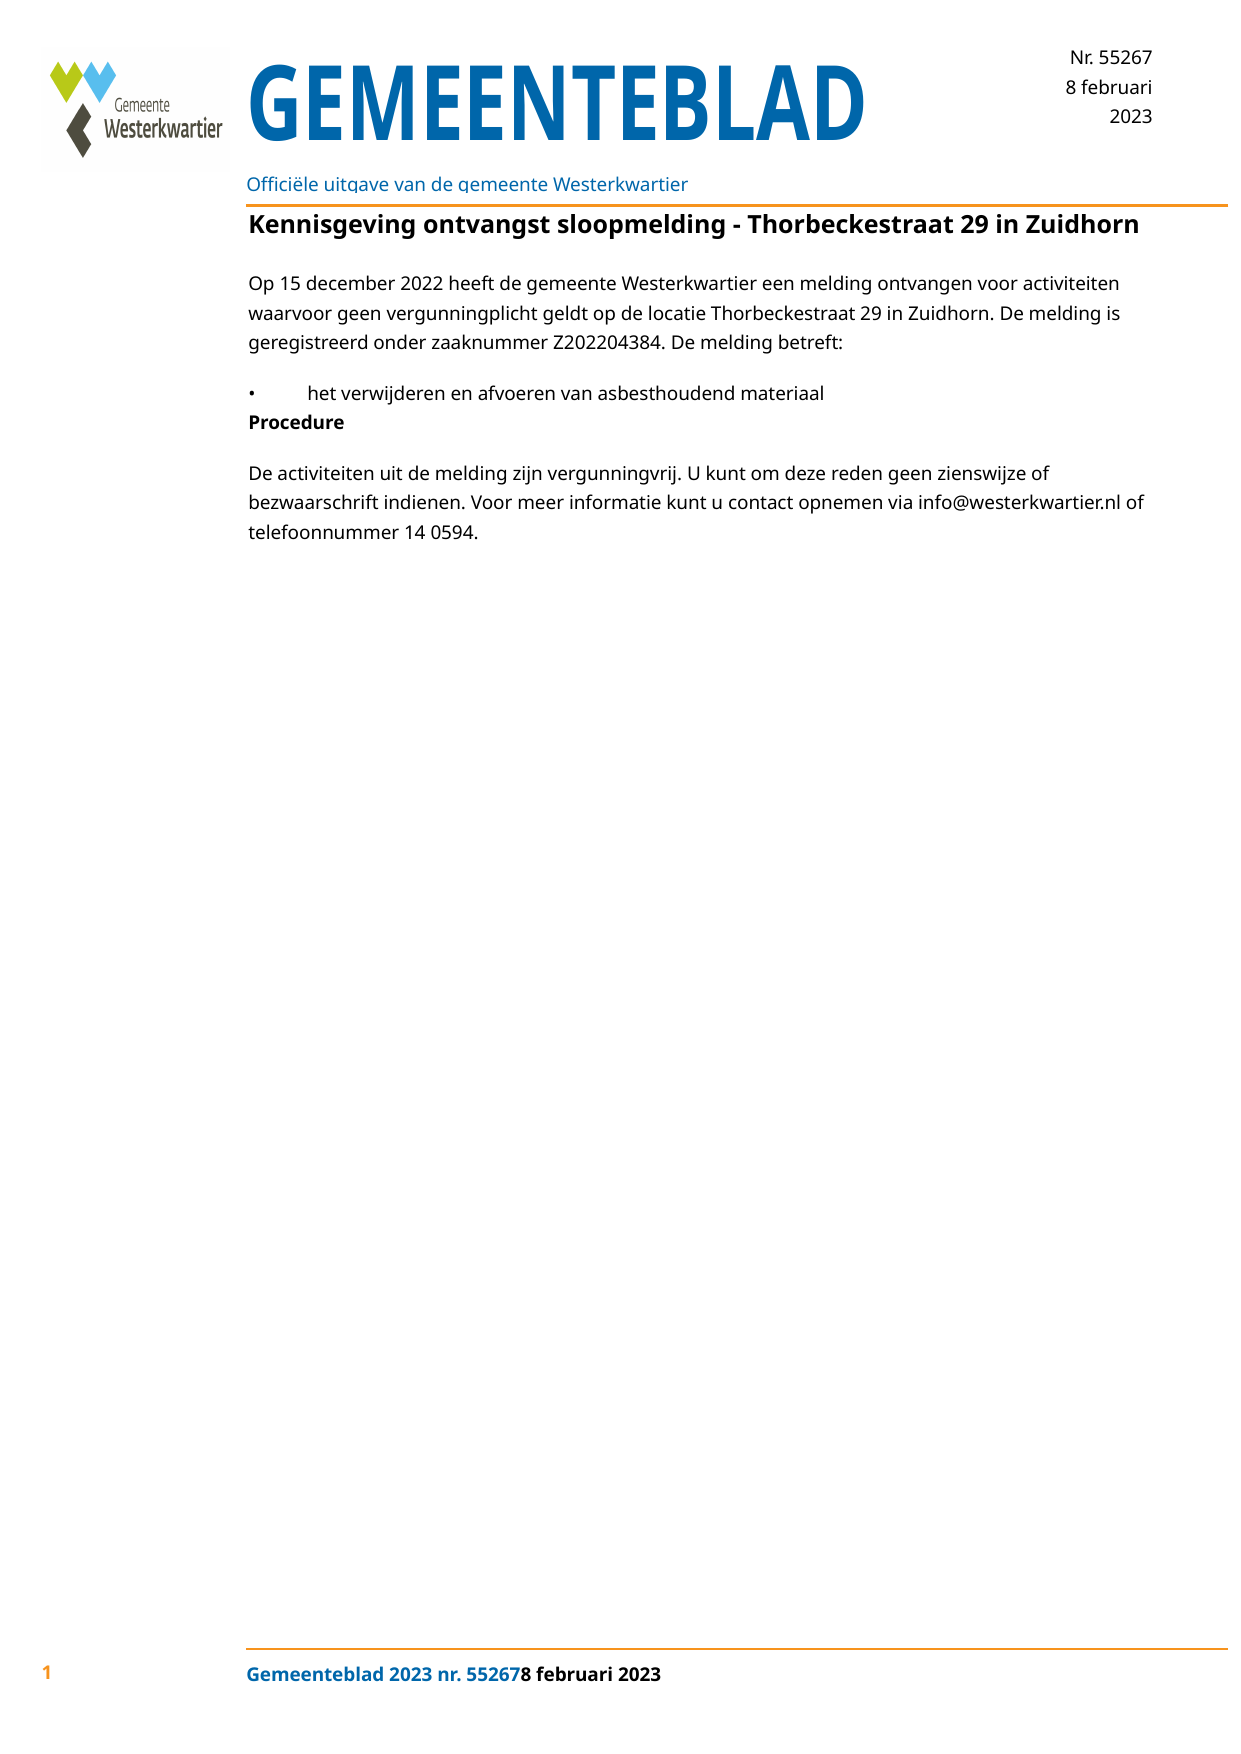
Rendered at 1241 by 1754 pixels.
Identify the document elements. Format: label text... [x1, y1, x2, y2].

text Procedure [248, 409, 1152, 435]
text Kennisgeving ontvangst sloopmelding - Thorbeckestraat 29 in Zuidhorn [248, 207, 1152, 241]
text De activiteiten uit de melding zijn vergunningvrij. U kunt om deze reden geen zienswijze of bezwaarschrift indienen. Voor meer informatie kunt u contact opnemen via info@westerkwartier.nl of telefoonnummer 14 0594. [248, 460, 1152, 545]
picture [41, 47, 231, 172]
text Op 15 december 2022 heeft de gemeente Westerkwartier een melding ontvangen voor activiteiten waarvoor geen vergunningplicht geldt op de locatie Thorbeckestraat 29 in Zuidhorn. De melding is geregistreerd onder zaaknummer Z202204384. De melding betreft: [248, 270, 1152, 355]
list het verwijderen en afvoeren van asbesthoudend materiaal [248, 380, 1152, 406]
